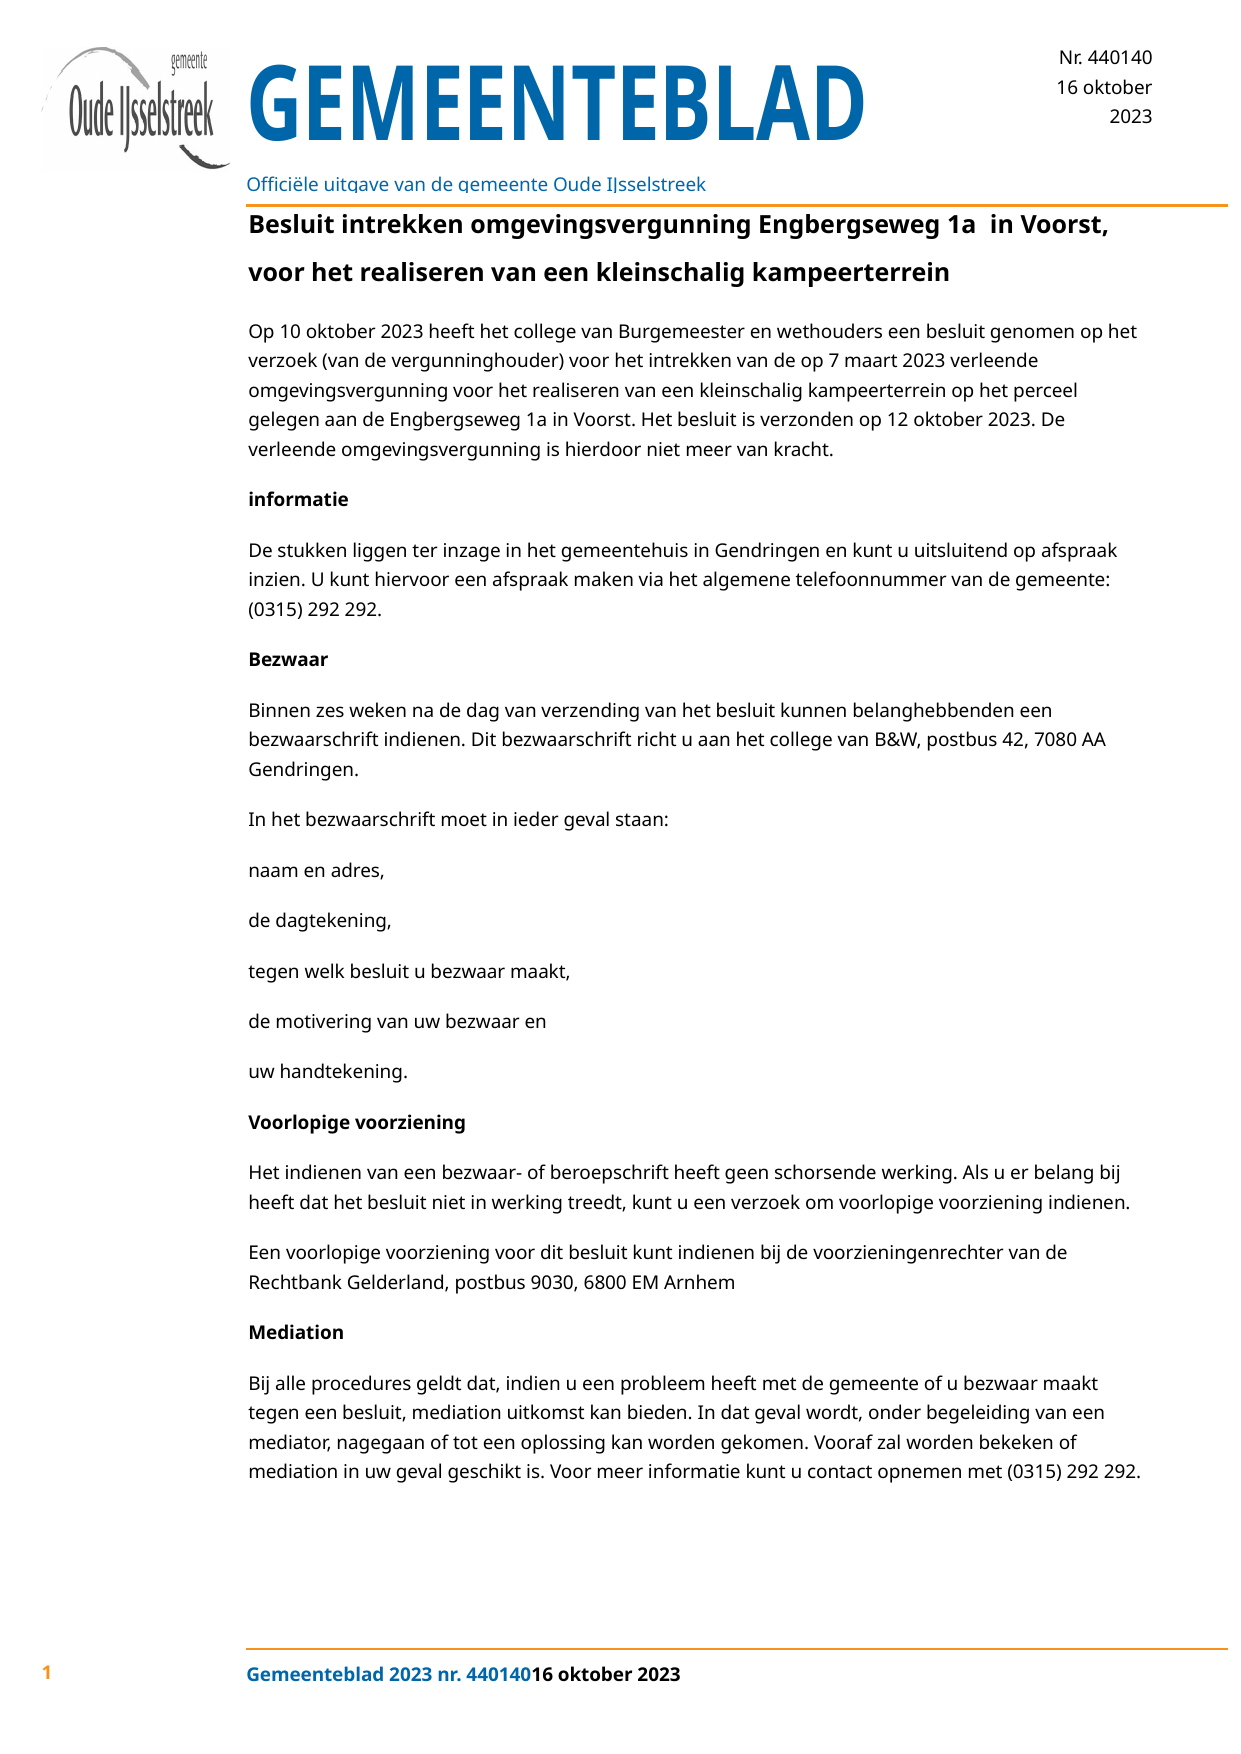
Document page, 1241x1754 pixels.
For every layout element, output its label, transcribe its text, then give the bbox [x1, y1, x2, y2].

text de motivering van uw bezwaar en [248, 1008, 1152, 1034]
text Mediation [248, 1319, 1152, 1345]
text Bezwaar [248, 647, 1152, 672]
text De stukken liggen ter inzage in het gemeentehuis in Gendringen en kunt u uitsluitend op afspraak inzien. U kunt hiervoor een afspraak maken via het algemene telefoonnummer van de gemeente: (0315) 292 292. [248, 537, 1152, 622]
text Binnen zes weken na de dag van verzending van het besluit kunnen belanghebbenden een bezwaarschrift indienen. Dit bezwaarschrift richt u aan het college van B&W, postbus 42, 7080 AA Gendringen. [248, 697, 1152, 782]
text Het indienen van een bezwaar- of beroepschrift heeft geen schorsende werking. Als u er belang bij heeft dat het besluit niet in werking treedt, kunt u een verzoek om voorlopige voorziening indienen. [248, 1159, 1152, 1215]
picture [41, 47, 231, 172]
text tegen welk besluit u bezwaar maakt, [248, 958, 1152, 984]
text Op 10 oktober 2023 heeft het college van Burgemeester en wethouders een besluit genomen op het verzoek (van de vergunninghouder) voor het intrekken van de op 7 maart 2023 verleende omgevingsvergunning voor het realiseren van een kleinschalig kampeerterrein op het perceel gelegen aan de Engbergseweg 1a in Voorst. Het besluit is verzonden op 12 oktober 2023. De verleende omgevingsvergunning is hierdoor niet meer van kracht. [248, 318, 1152, 462]
text Een voorlopige voorziening voor dit besluit kunt indienen bij de voorzieningenrechter van de Rechtbank Gelderland, postbus 9030, 6800 EM Arnhem [248, 1239, 1152, 1295]
text informatie [248, 487, 1152, 512]
text Bij alle procedures geldt dat, indien u een probleem heeft met de gemeente of u bezwaar maakt tegen een besluit, mediation uitkomst kan bieden. In dat geval wordt, onder begeleiding van een mediator, nagegaan of tot een oplossing kan worden gekomen. Vooraf zal worden bekeken of mediation in uw geval geschikt is. Voor meer informatie kunt u contact opnemen met (0315) 292 292. [248, 1370, 1152, 1484]
text uw handtekening. [248, 1059, 1152, 1084]
text In het bezwaarschrift moet in ieder geval staan: [248, 807, 1152, 832]
text Voorlopige voorziening [248, 1109, 1152, 1135]
text Besluit intrekken omgevingsvergunning Engbergseweg 1a in Voorst, voor het realiseren van een kleinschalig kampeerterrein [248, 207, 1152, 288]
text de dagtekening, [248, 907, 1152, 933]
text naam en adres, [248, 857, 1152, 883]
